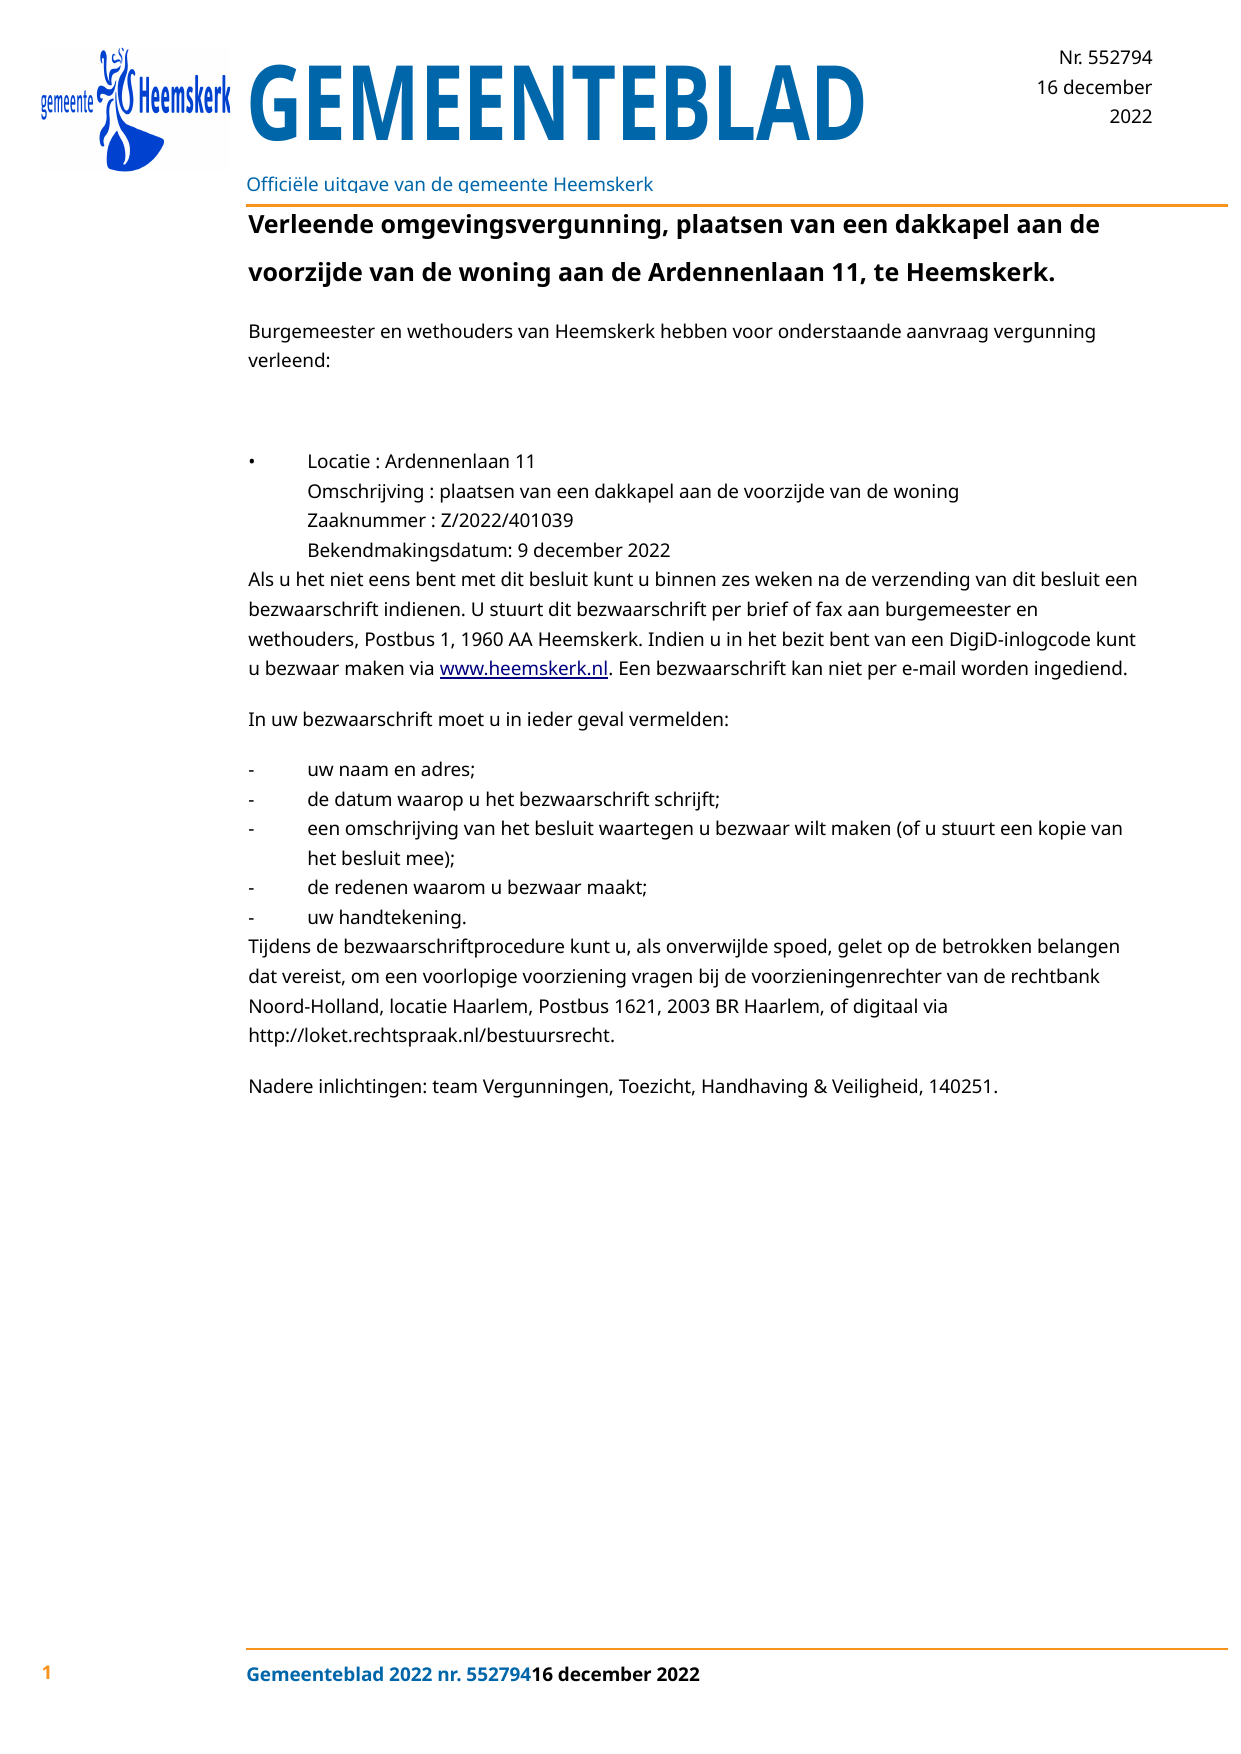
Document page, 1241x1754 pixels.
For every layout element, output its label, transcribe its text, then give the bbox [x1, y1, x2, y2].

list Bekendmakingsdatum: 9 december 2022 [248, 537, 1152, 563]
list de redenen waarom u bezwaar maakt; [248, 874, 1152, 900]
text Verleende omgevingsvergunning, plaatsen van een dakkapel aan de voorzijde van de woning aan de Ardennenlaan 11, te Heemskerk. [248, 207, 1152, 288]
list Locatie : Ardennenlaan 11 [248, 448, 1152, 474]
list Zaaknummer : Z/2022/401039 [248, 507, 1152, 533]
list uw naam en adres; [248, 756, 1152, 782]
text Tijdens de bezwaarschriftprocedure kunt u, als onverwijlde spoed, gelet op de betrokken belangen dat vereist, om een voorlopige voorziening vragen bij de voorzieningenrechter van de rechtbank Noord-Holland, locatie Haarlem, Postbus 1621, 2003 BR Haarlem, of digitaal via http://loket.rechtspraak.nl/bestuursrecht. [248, 934, 1152, 1048]
text Nadere inlichtingen: team Vergunningen, Toezicht, Handhaving & Veiligheid, 140251. [248, 1073, 1152, 1099]
text Burgemeester en wethouders van Heemskerk hebben voor onderstaande aanvraag vergunning verleend: [248, 318, 1152, 373]
picture [41, 47, 231, 172]
list de datum waarop u het bezwaarschrift schrijft; [248, 786, 1152, 812]
list Omschrijving : plaatsen van een dakkapel aan de voorzijde van de woning [248, 478, 1152, 504]
list een omschrijving van het besluit waartegen u bezwaar wilt maken (of u stuurt een kopie van het besluit mee); [248, 815, 1152, 871]
text In uw bezwaarschrift moet u in ieder geval vermelden: [248, 706, 1152, 732]
list uw handtekening. [248, 904, 1152, 930]
text Als u het niet eens bent met dit besluit kunt u binnen zes weken na de verzending van dit besluit een bezwaarschrift indienen. U stuurt dit bezwaarschrift per brief of fax aan burgemeester en wethouders, Postbus 1, 1960 AA Heemskerk. Indien u in het bezit bent van een DigiD-inlogcode kunt u bezwaar maken via www.heemskerk.nl. Een bezwaarschrift kan niet per e-mail worden ingediend. [248, 567, 1152, 681]
